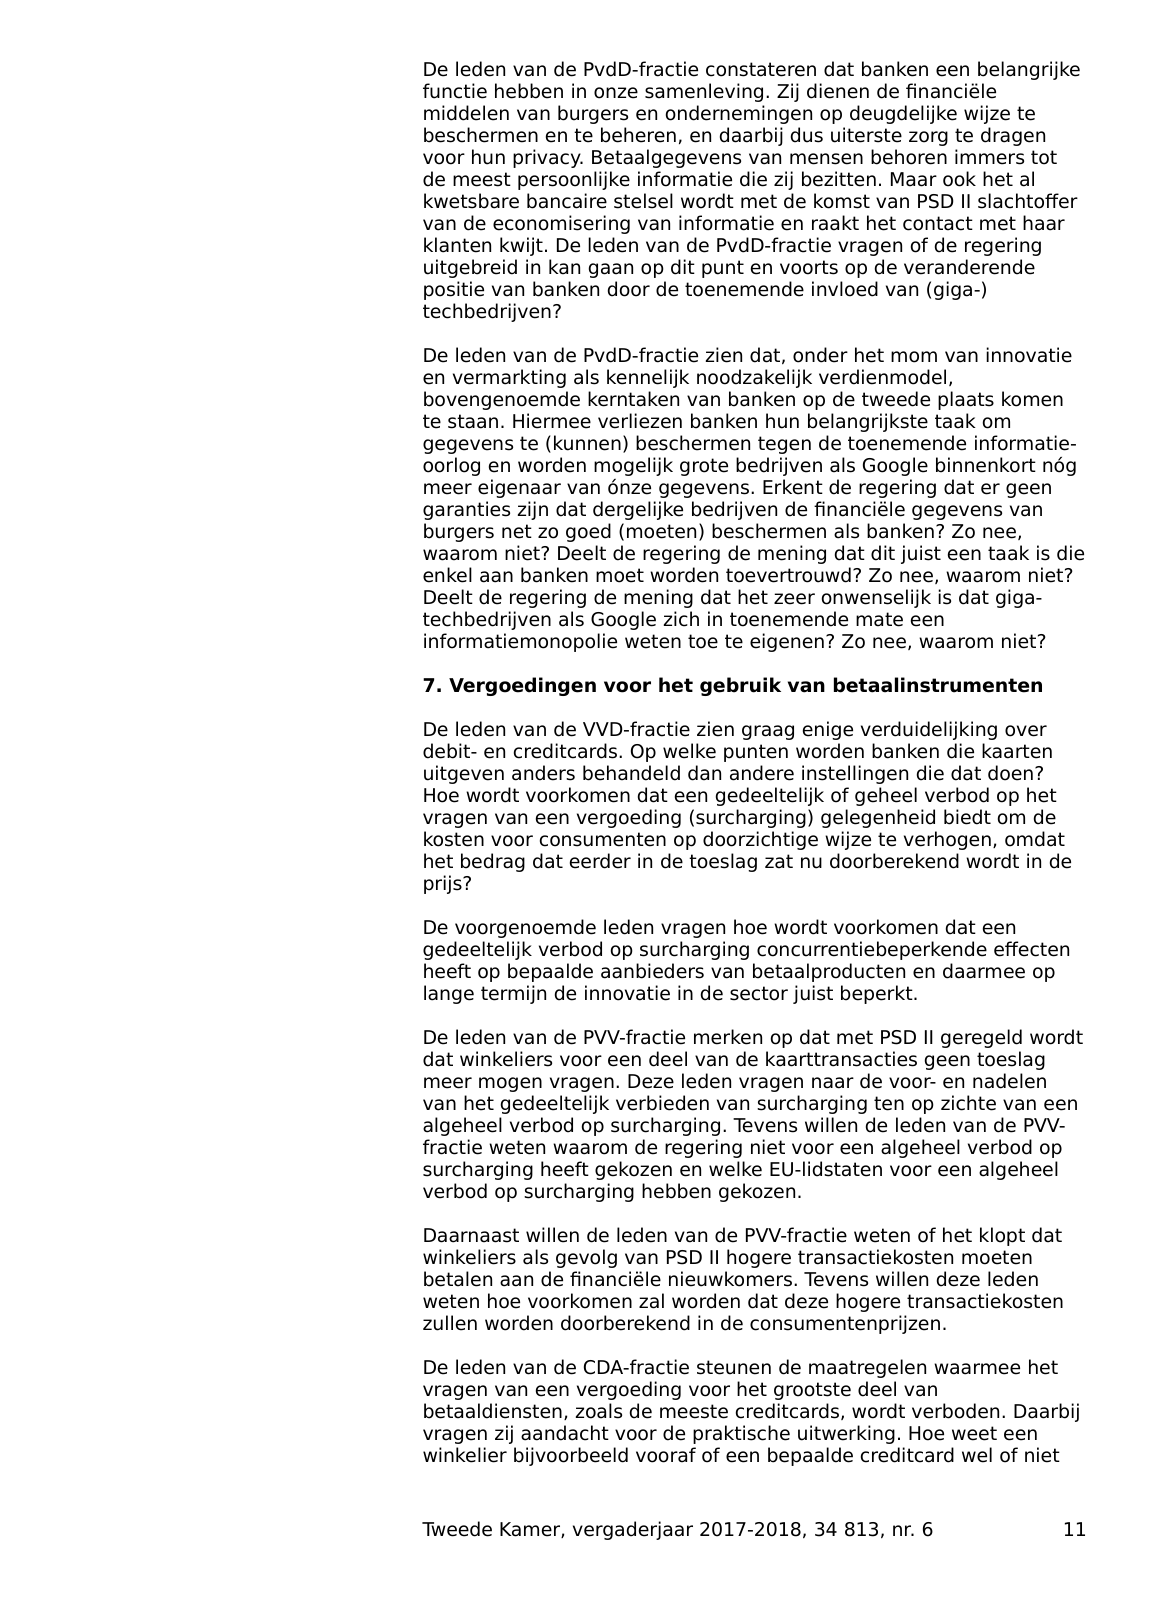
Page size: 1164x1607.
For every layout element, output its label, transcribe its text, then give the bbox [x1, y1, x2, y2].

text De leden van de VVD-fractie zien graag enige verduidelijking over debit- en creditcards. Op welke punten worden banken die kaarten uitgeven anders behandeld dan andere instellingen die dat doen? Hoe wordt voorkomen dat een gedeeltelijk of geheel verbod op het vragen van een vergoeding (surcharging) gelegenheid biedt om de kosten voor consumenten op doorzichtige wijze te verhogen, omdat het bedrag dat eerder in de toeslag zat nu doorberekend wordt in de prijs? [422, 719, 1087, 895]
text De leden van de CDA-fractie steunen de maatregelen waarmee het vragen van een vergoeding voor het grootste deel van betaaldiensten, zoals de meeste creditcards, wordt verboden. Daarbij vragen zij aandacht voor de praktische uitwerking. Hoe weet een winkelier bijvoorbeeld vooraf of een bepaalde creditcard wel of niet [422, 1357, 1087, 1467]
text De leden van de PvdD-fractie zien dat, onder het mom van innovatie en vermarkting als kennelijk noodzakelijk verdienmodel, bovengenoemde kerntaken van banken op de tweede plaats komen te staan. Hiermee verliezen banken hun belangrijkste taak om gegevens te (kunnen) beschermen tegen de toenemende informatie-oorlog en worden mogelijk grote bedrijven als Google binnenkort nóg meer eigenaar van ónze gegevens. Erkent de regering dat er geen garanties zijn dat dergelijke bedrijven de financiële gegevens van burgers net zo goed (moeten) beschermen als banken? Zo nee, waarom niet? Deelt de regering de mening dat dit juist een taak is die enkel aan banken moet worden toevertrouwd? Zo nee, waarom niet? Deelt de regering de mening dat het zeer onwenselijk is dat giga-techbedrijven als Google zich in toenemende mate een informatiemonopolie weten toe te eigenen? Zo nee, waarom niet? [422, 345, 1087, 653]
text De leden van de PvdD-fractie constateren dat banken een belangrijke functie hebben in onze samenleving. Zij dienen de financiële middelen van burgers en ondernemingen op deugdelijke wijze te beschermen en te beheren, en daarbij dus uiterste zorg te dragen voor hun privacy. Betaalgegevens van mensen behoren immers tot de meest persoonlijke informatie die zij bezitten. Maar ook het al kwetsbare bancaire stelsel wordt met de komst van PSD II slachtoffer van de economisering van informatie en raakt het contact met haar klanten kwijt. De leden van de PvdD-fractie vragen of de regering uitgebreid in kan gaan op dit punt en voorts op de veranderende positie van banken door de toenemende invloed van (giga-) techbedrijven? [422, 59, 1087, 323]
text Daarnaast willen de leden van de PVV-fractie weten of het klopt dat winkeliers als gevolg van PSD II hogere transactiekosten moeten betalen aan de financiële nieuwkomers. Tevens willen deze leden weten hoe voorkomen zal worden dat deze hogere transactiekosten zullen worden doorberekend in de consumentenprijzen. [422, 1225, 1087, 1335]
text De voorgenoemde leden vragen hoe wordt voorkomen dat een gedeeltelijk verbod op surcharging concurrentiebeperkende effecten heeft op bepaalde aanbieders van betaalproducten en daarmee op lange termijn de innovatie in de sector juist beperkt. [422, 917, 1087, 1005]
subtitle 7. Vergoedingen voor het gebruik van betaalinstrumenten [422, 675, 1087, 697]
text De leden van de PVV-fractie merken op dat met PSD II geregeld wordt dat winkeliers voor een deel van de kaarttransacties geen toeslag meer mogen vragen. Deze leden vragen naar de voor- en nadelen van het gedeeltelijk verbieden van surcharging ten op zichte van een algeheel verbod op surcharging. Tevens willen de leden van de PVV-fractie weten waarom de regering niet voor een algeheel verbod op surcharging heeft gekozen en welke EU-lidstaten voor een algeheel verbod op surcharging hebben gekozen. [422, 1027, 1087, 1203]
